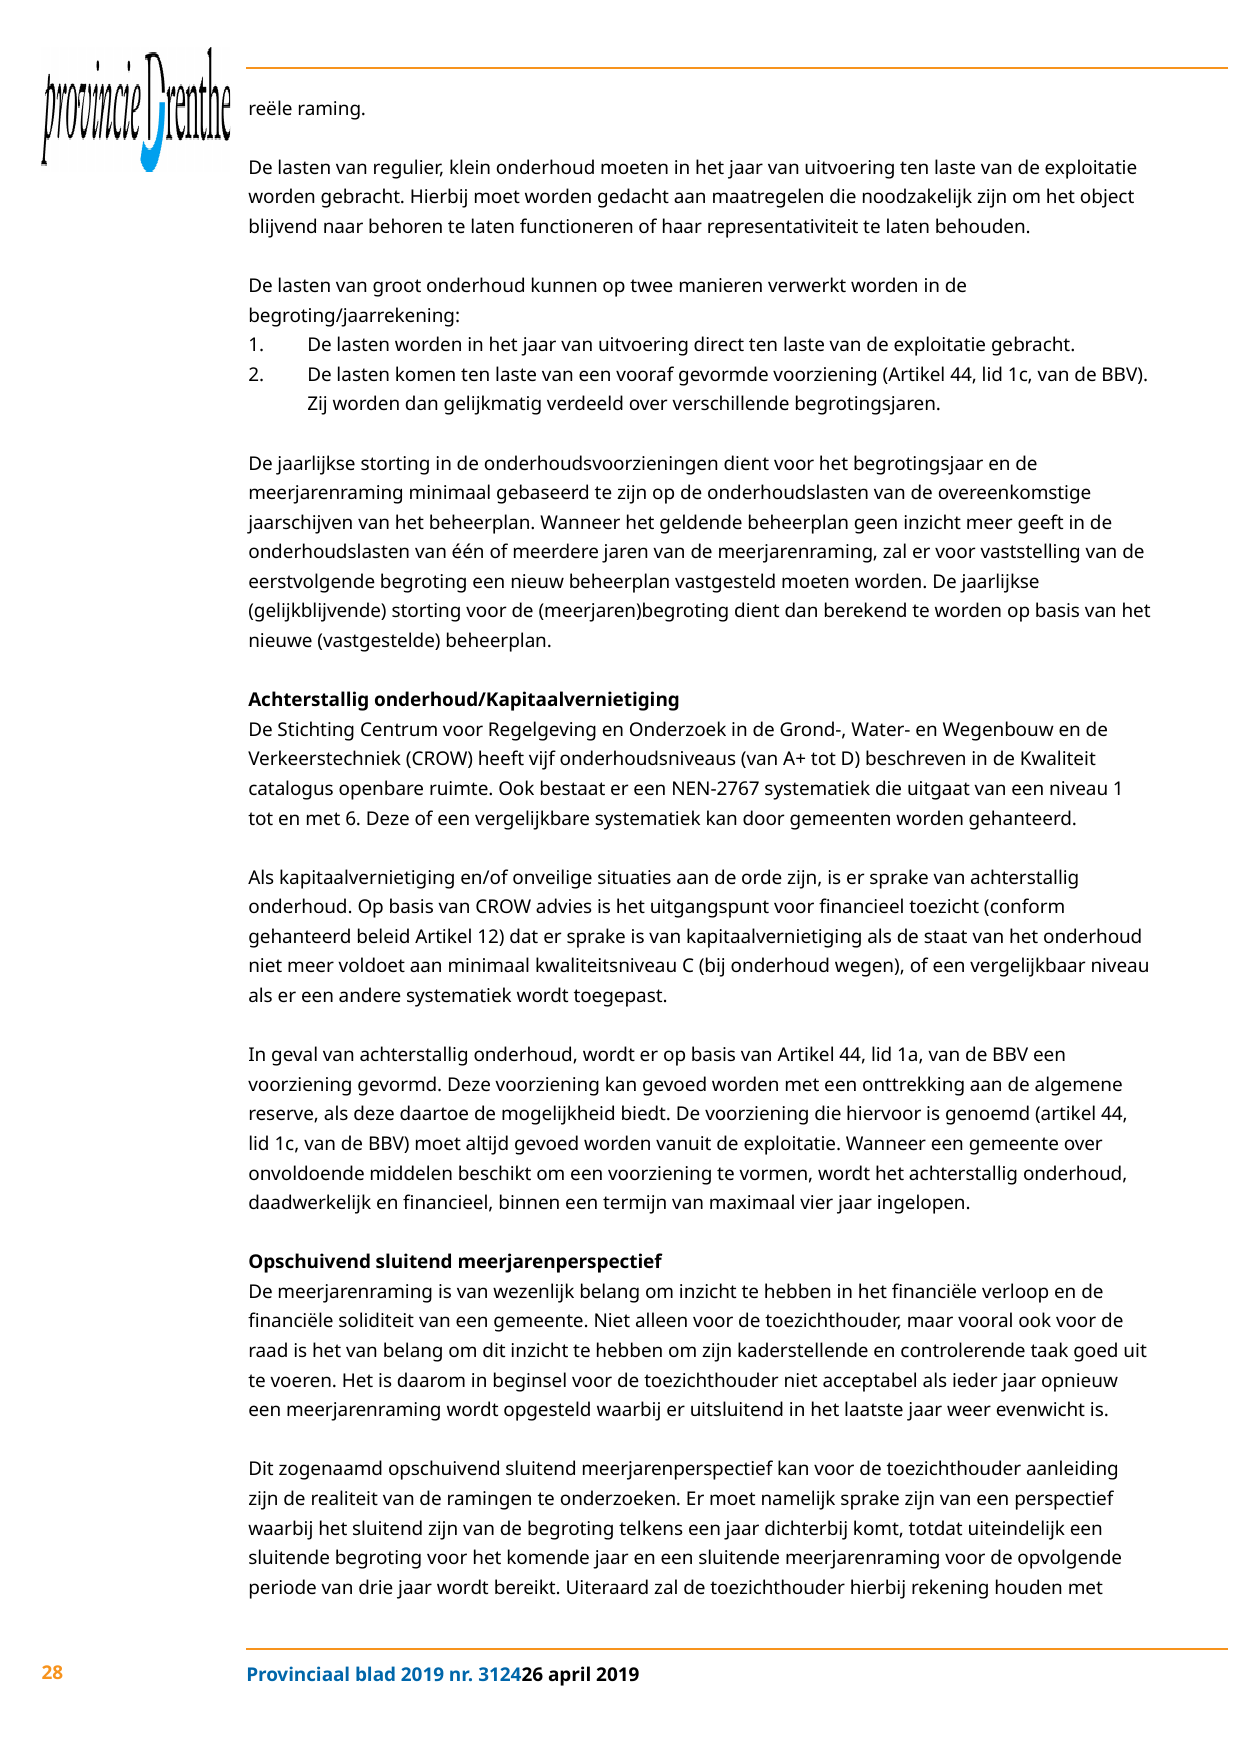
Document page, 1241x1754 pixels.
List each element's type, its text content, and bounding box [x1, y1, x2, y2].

text De Stichting Centrum voor Regelgeving en Onderzoek in de Grond-, Water- en Wegenbouw en de Verkeerstechniek (CROW) heeft vijf onderhoudsniveaus (van A+ tot D) beschreven in de Kwaliteit catalogus openbare ruimte. Ook bestaat er een NEN-2767 systematiek die uitgaat van een niveau 1 tot en met 6. Deze of een vergelijkbare systematiek kan door gemeenten worden gehanteerd. [248, 716, 1152, 831]
text Als kapitaalvernietiging en/of onveilige situaties aan de orde zijn, is er sprake van achterstallig onderhoud. Op basis van CROW advies is het uitgangspunt voor financieel toezicht (conform gehanteerd beleid Artikel 12) dat er sprake is van kapitaalvernietiging als de staat van het onderhoud niet meer voldoet aan minimaal kwaliteitsniveau C (bij onderhoud wegen), of een vergelijkbaar niveau als er een andere systematiek wordt toegepast. [248, 864, 1152, 1008]
text Achterstallig onderhoud/Kapitaalvernietiging [248, 686, 1152, 712]
text De meerjarenraming is van wezenlijk belang om inzicht te hebben in het financiële verloop en de financiële soliditeit van een gemeente. Niet alleen voor de toezichthouder, maar vooral ook voor de raad is het van belang om dit inzicht te hebben om zijn kaderstellende en controlerende taak goed uit te voeren. Het is daarom in beginsel voor de toezichthouder niet acceptabel als ieder jaar opnieuw een meerjarenraming wordt opgesteld waarbij er uitsluitend in het laatste jaar weer evenwicht is. [248, 1278, 1152, 1422]
text De lasten van groot onderhoud kunnen op twee manieren verwerkt worden in de begroting/jaarrekening: [248, 272, 1152, 328]
text Dit zogenaamd opschuivend sluitend meerjarenperspectief kan voor de toezichthouder aanleiding zijn de realiteit van de ramingen te onderzoeken. Er moet namelijk sprake zijn van een perspectief waarbij het sluitend zijn van de begroting telkens een jaar dichterbij komt, totdat uiteindelijk een sluitende begroting voor het komende jaar en een sluitende meerjarenraming voor de opvolgende periode van drie jaar wordt bereikt. Uiteraard zal de toezichthouder hierbij rekening houden met [248, 1456, 1152, 1600]
list De lasten komen ten laste van een vooraf gevormde voorziening (Artikel 44, lid 1c, van de BBV). Zij worden dan gelijkmatig verdeeld over verschillende begrotingsjaren. [248, 361, 1152, 416]
picture [41, 47, 231, 172]
text In geval van achterstallig onderhoud, wordt er op basis van Artikel 44, lid 1a, van de BBV een voorziening gevormd. Deze voorziening kan gevoed worden met een onttrekking aan de algemene reserve, als deze daartoe de mogelijkheid biedt. De voorziening die hiervoor is genoemd (artikel 44, lid 1c, van de BBV) moet altijd gevoed worden vanuit de exploitatie. Wanneer een gemeente over onvoldoende middelen beschikt om een voorziening te vormen, wordt het achterstallig onderhoud, daadwerkelijk en financieel, binnen een termijn van maximaal vier jaar ingelopen. [248, 1041, 1152, 1215]
text reële raming. [248, 95, 1152, 121]
text De lasten van regulier, klein onderhoud moeten in het jaar van uitvoering ten laste van de exploitatie worden gebracht. Hierbij moet worden gedacht aan maatregelen die noodzakelijk zijn om het object blijvend naar behoren te laten functioneren of haar representativiteit te laten behouden. [248, 154, 1152, 239]
list De lasten worden in het jaar van uitvoering direct ten laste van de exploitatie gebracht. [248, 331, 1152, 357]
text Opschuivend sluitend meerjarenperspectief [248, 1248, 1152, 1274]
text De jaarlijkse storting in de onderhoudsvoorzieningen dient voor het begrotingsjaar en de meerjarenraming minimaal gebaseerd te zijn op de onderhoudslasten van de overeenkomstige jaarschijven van het beheerplan. Wanneer het geldende beheerplan geen inzicht meer geeft in de onderhoudslasten van één of meerdere jaren van de meerjarenraming, zal er voor vaststelling van de eerstvolgende begroting een nieuw beheerplan vastgesteld moeten worden. De jaarlijkse (gelijkblijvende) storting voor de (meerjaren)begroting dient dan berekend te worden op basis van het nieuwe (vastgestelde) beheerplan. [248, 450, 1152, 653]
